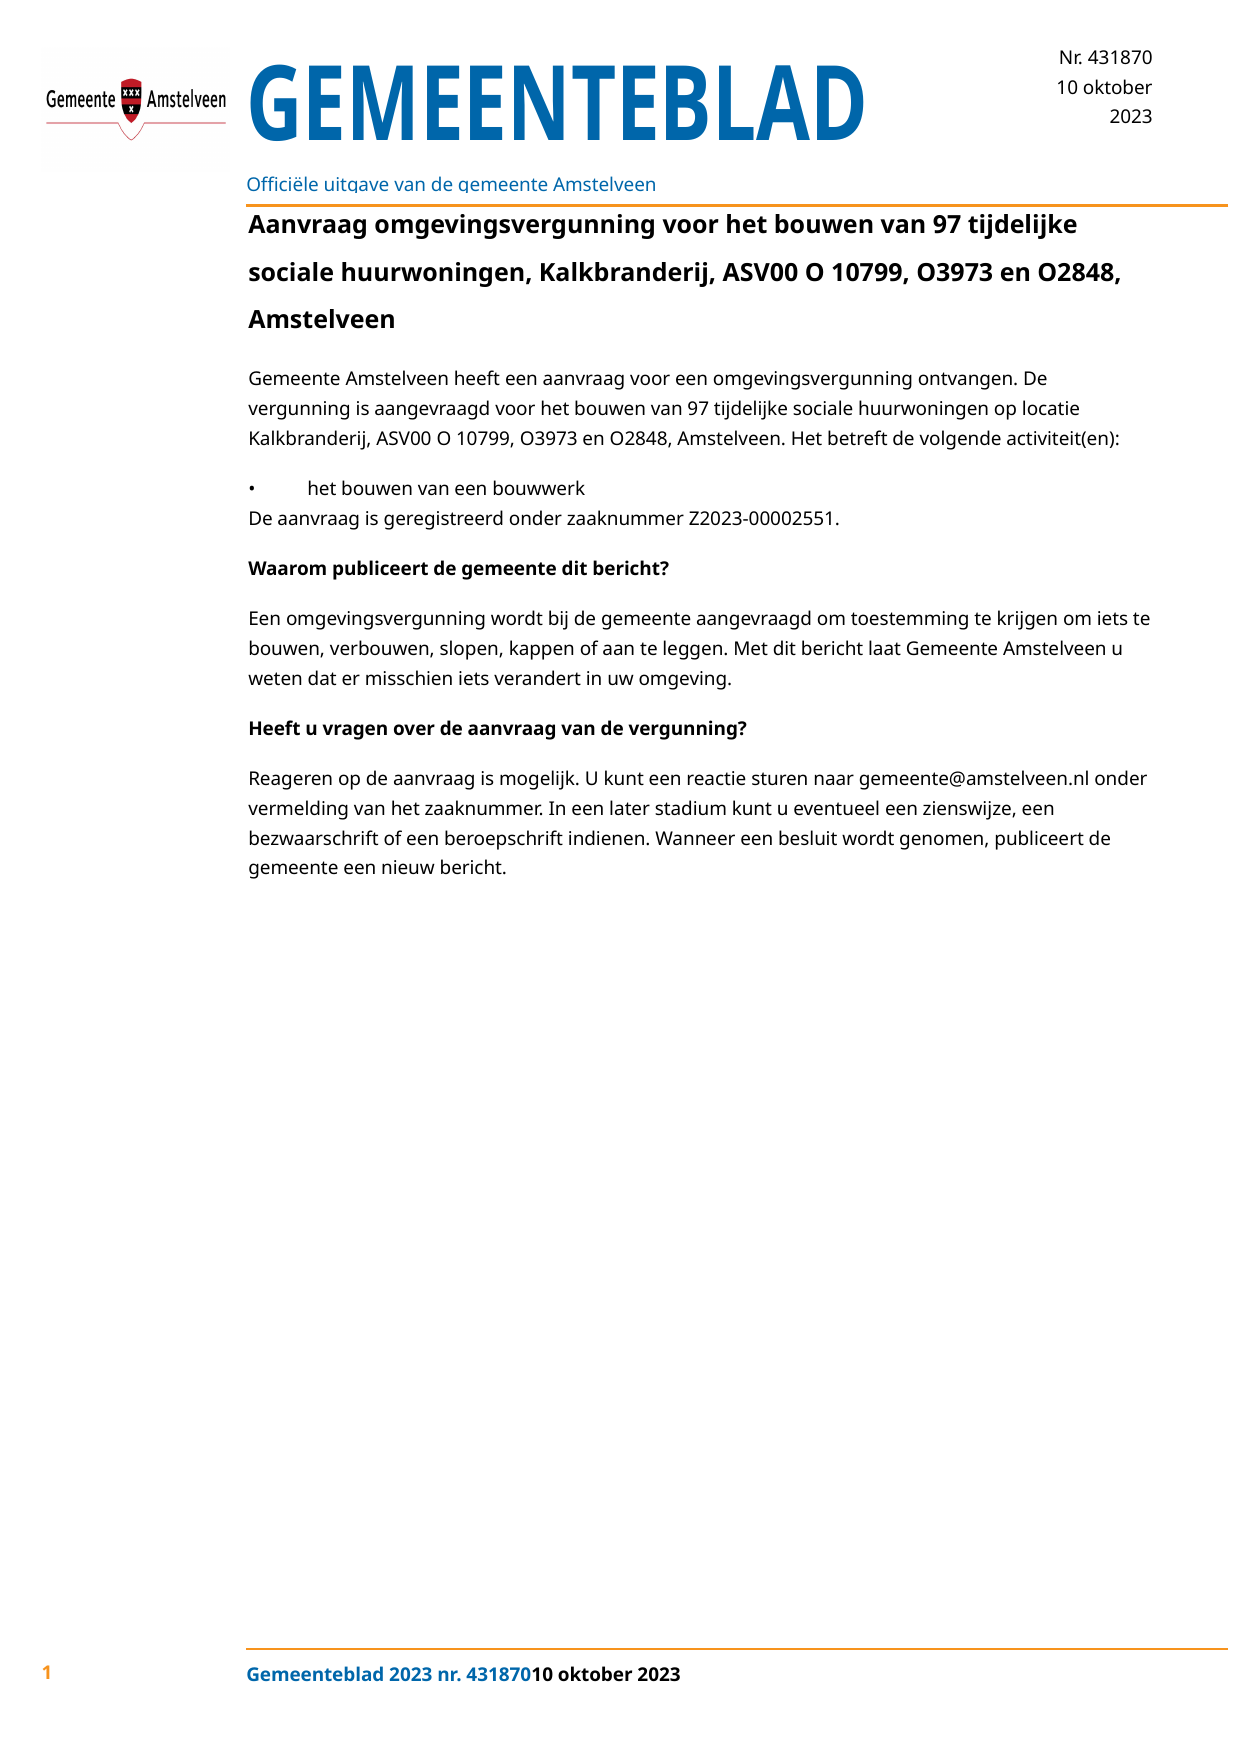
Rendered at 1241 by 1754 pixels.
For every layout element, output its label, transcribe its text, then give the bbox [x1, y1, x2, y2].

list het bouwen van een bouwwerk [248, 475, 1152, 501]
text Reageren op de aanvraag is mogelijk. U kunt een reactie sturen naar gemeente@amstelveen.nl onder vermelding van het zaaknummer. In een later stadium kunt u eventueel een zienswijze, een bezwaarschrift of een beroepschrift indienen. Wanneer een besluit wordt genomen, publiceert de gemeente een nieuw bericht. [248, 766, 1152, 880]
text Aanvraag omgevingsvergunning voor het bouwen van 97 tijdelijke sociale huurwoningen, Kalkbranderij, ASV00 O 10799, O3973 en O2848, Amstelveen [248, 207, 1152, 336]
text Een omgevingsvergunning wordt bij de gemeente aangevraagd om toestemming te krijgen om iets te bouwen, verbouwen, slopen, kappen of aan te leggen. Met dit bericht laat Gemeente Amstelveen u weten dat er misschien iets verandert in uw omgeving. [248, 606, 1152, 690]
text De aanvraag is geregistreerd onder zaaknummer Z2023-00002551. [248, 505, 1152, 530]
text Gemeente Amstelveen heeft een aanvraag voor een omgevingsvergunning ontvangen. De vergunning is aangevraagd voor het bouwen van 97 tijdelijke sociale huurwoningen op locatie Kalkbranderij, ASV00 O 10799, O3973 en O2848, Amstelveen. Het betreft de volgende activiteit(en): [248, 366, 1152, 450]
text Heeft u vragen over de aanvraag van de vergunning? [248, 715, 1152, 741]
text Waarom publiceert de gemeente dit bericht? [248, 555, 1152, 581]
picture [41, 47, 231, 172]
